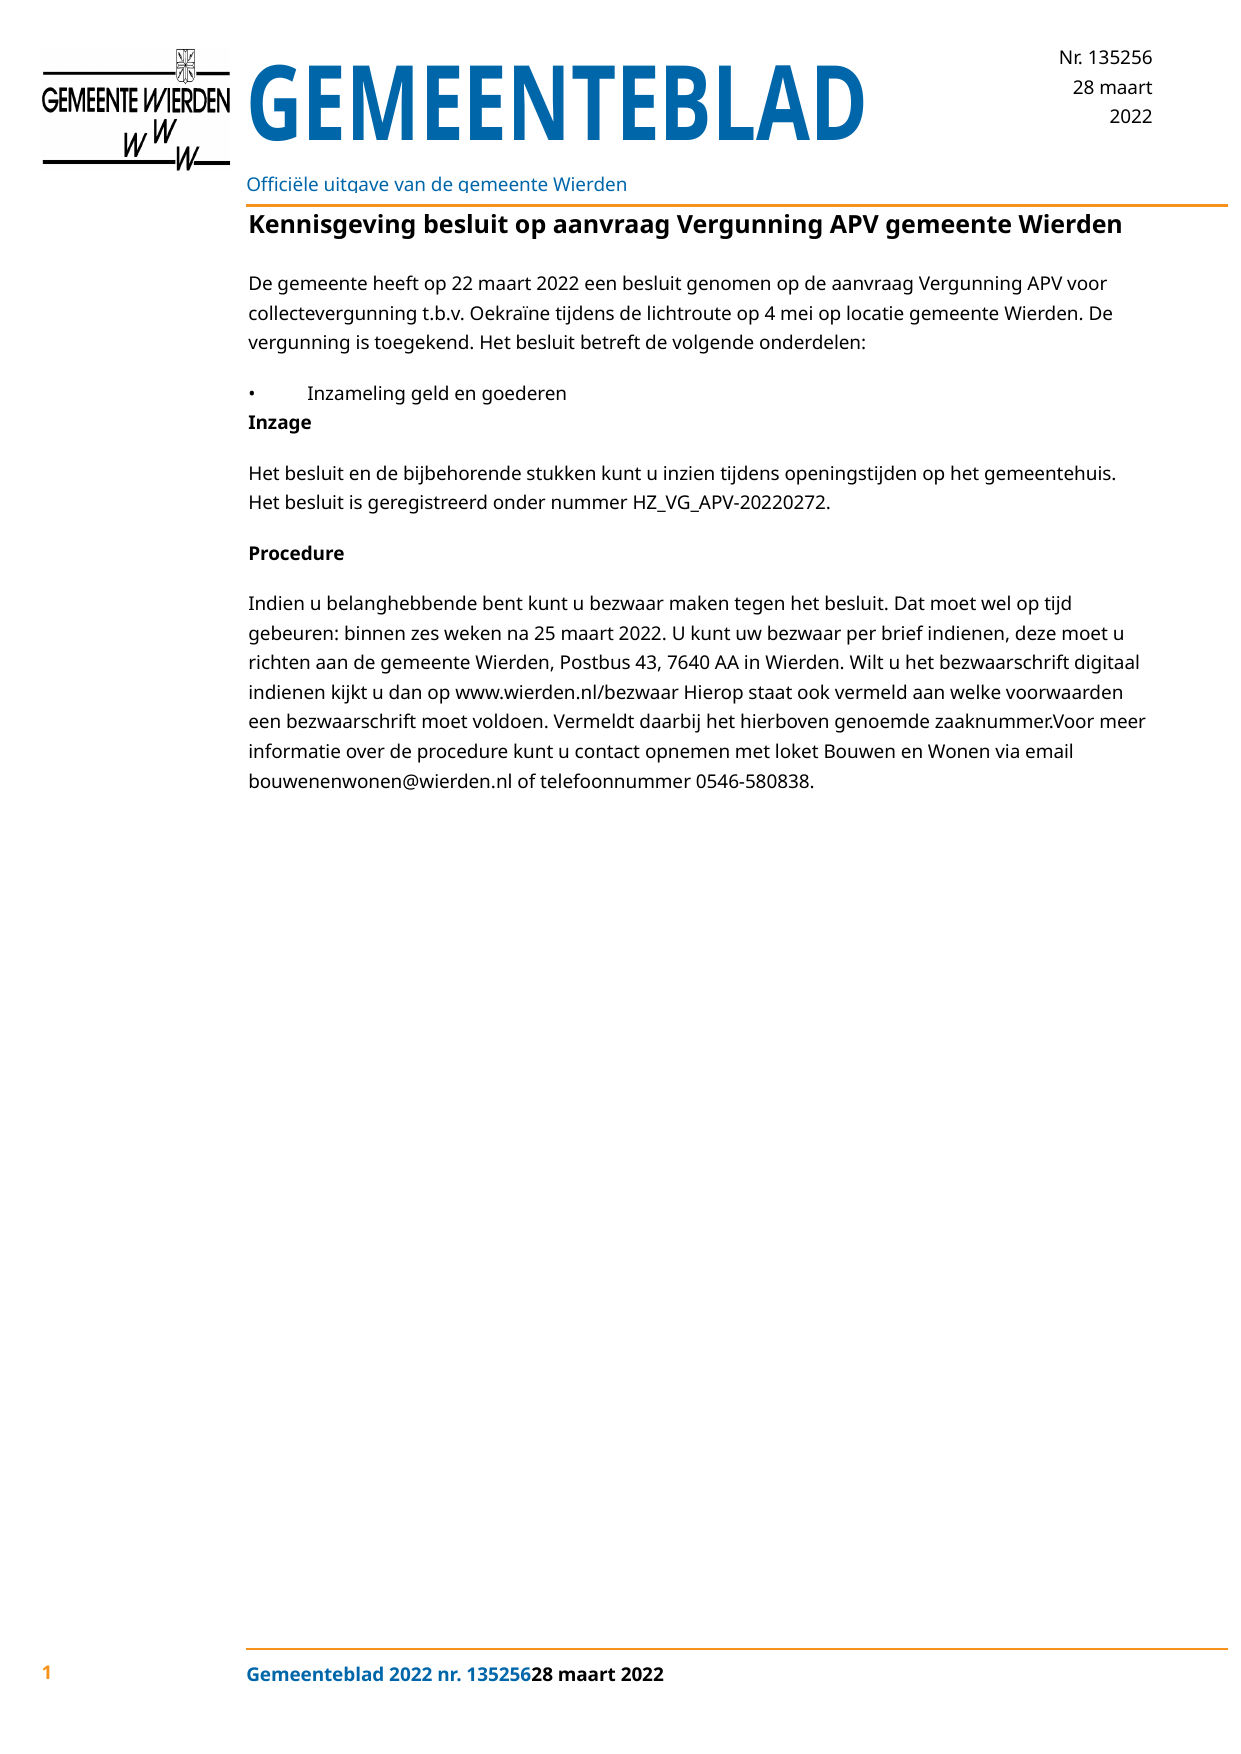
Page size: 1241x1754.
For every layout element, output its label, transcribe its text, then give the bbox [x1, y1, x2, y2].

text Indien u belanghebbende bent kunt u bezwaar maken tegen het besluit. Dat moet wel op tijd gebeuren: binnen zes weken na 25 maart 2022. U kunt uw bezwaar per brief indienen, deze moet u richten aan de gemeente Wierden, Postbus 43, 7640 AA in Wierden. Wilt u het bezwaarschrift digitaal indienen kijkt u dan op www.wierden.nl/bezwaar Hierop staat ook vermeld aan welke voorwaarden een bezwaarschrift moet voldoen. Vermeldt daarbij het hierboven genoemde zaaknummer.Voor meer informatie over de procedure kunt u contact opnemen met loket Bouwen en Wonen via email bouwenenwonen@wierden.nl of telefoonnummer 0546-580838. [248, 590, 1152, 793]
list Inzameling geld en goederen [248, 380, 1152, 406]
text Inzage [248, 409, 1152, 435]
text De gemeente heeft op 22 maart 2022 een besluit genomen op de aanvraag Vergunning APV voor collectevergunning t.b.v. Oekraïne tijdens de lichtroute op 4 mei op locatie gemeente Wierden. De vergunning is toegekend. Het besluit betreft de volgende onderdelen: [248, 270, 1152, 355]
picture [41, 47, 231, 172]
text Procedure [248, 540, 1152, 566]
text Kennisgeving besluit op aanvraag Vergunning APV gemeente Wierden [248, 207, 1152, 241]
text Het besluit en de bijbehorende stukken kunt u inzien tijdens openingstijden op het gemeentehuis. Het besluit is geregistreerd onder nummer HZ_VG_APV-20220272. [248, 460, 1152, 515]
